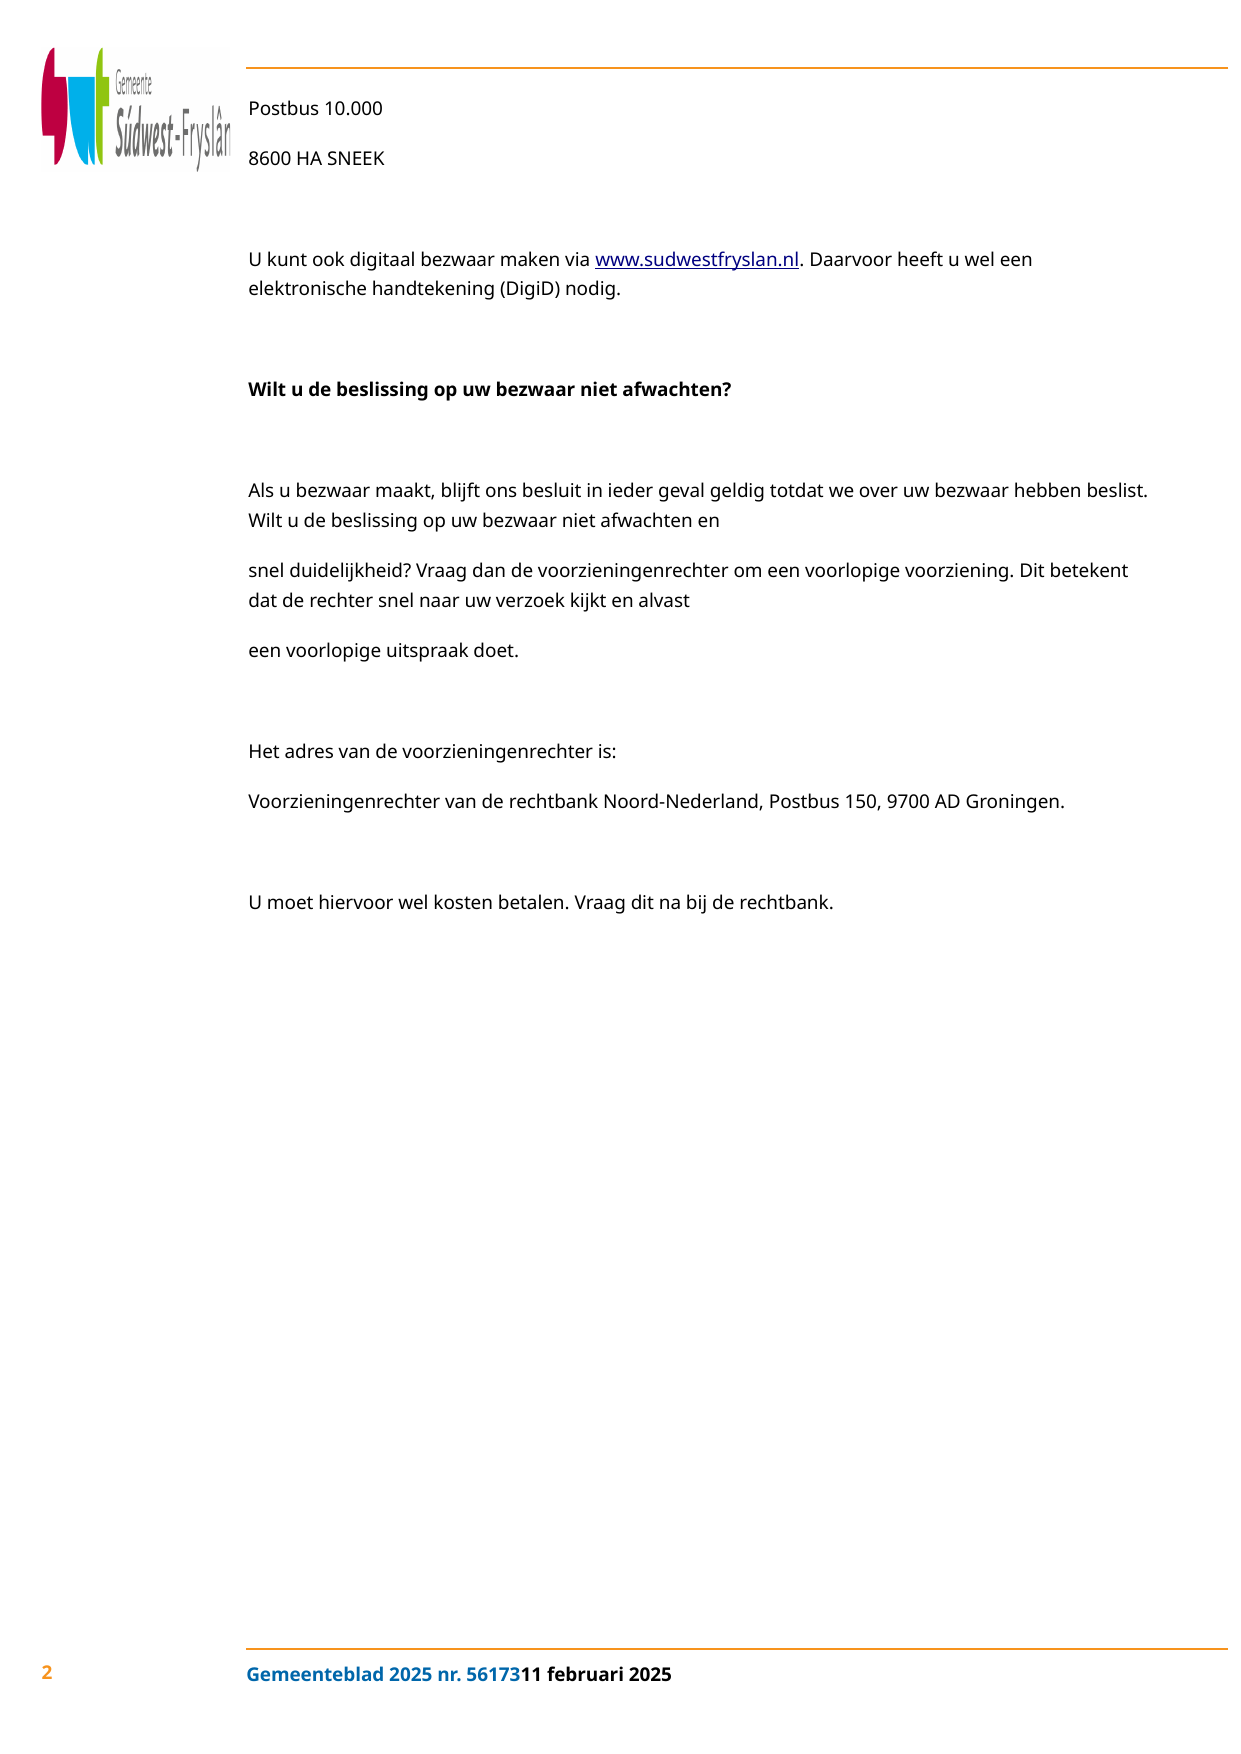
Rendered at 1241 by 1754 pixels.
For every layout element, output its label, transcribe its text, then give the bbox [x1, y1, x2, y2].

text Als u bezwaar maakt, blijft ons besluit in ieder geval geldig totdat we over uw bezwaar hebben beslist. Wilt u de beslissing op uw bezwaar niet afwachten en [248, 477, 1152, 533]
text Voorzieningenrechter van de rechtbank Noord-Nederland, Postbus 150, 9700 AD Groningen. [248, 788, 1152, 814]
picture [41, 47, 231, 172]
text U kunt ook digitaal bezwaar maken via www.sudwestfryslan.nl. Daarvoor heeft u wel een elektronische handtekening (DigiD) nodig. [248, 246, 1152, 301]
text een voorlopige uitspraak doet. [248, 637, 1152, 663]
text Het adres van de voorzieningenrechter is: [248, 738, 1152, 764]
text Wilt u de beslissing op uw bezwaar niet afwachten? [248, 376, 1152, 402]
text Postbus 10.000 [248, 95, 1152, 121]
text U moet hiervoor wel kosten betalen. Vraag dit na bij de rechtbank. [248, 889, 1152, 915]
text snel duidelijkheid? Vraag dan de voorzieningenrechter om een voorlopige voorziening. Dit betekent dat de rechter snel naar uw verzoek kijkt en alvast [248, 557, 1152, 613]
text 8600 HA SNEEK [248, 145, 1152, 171]
